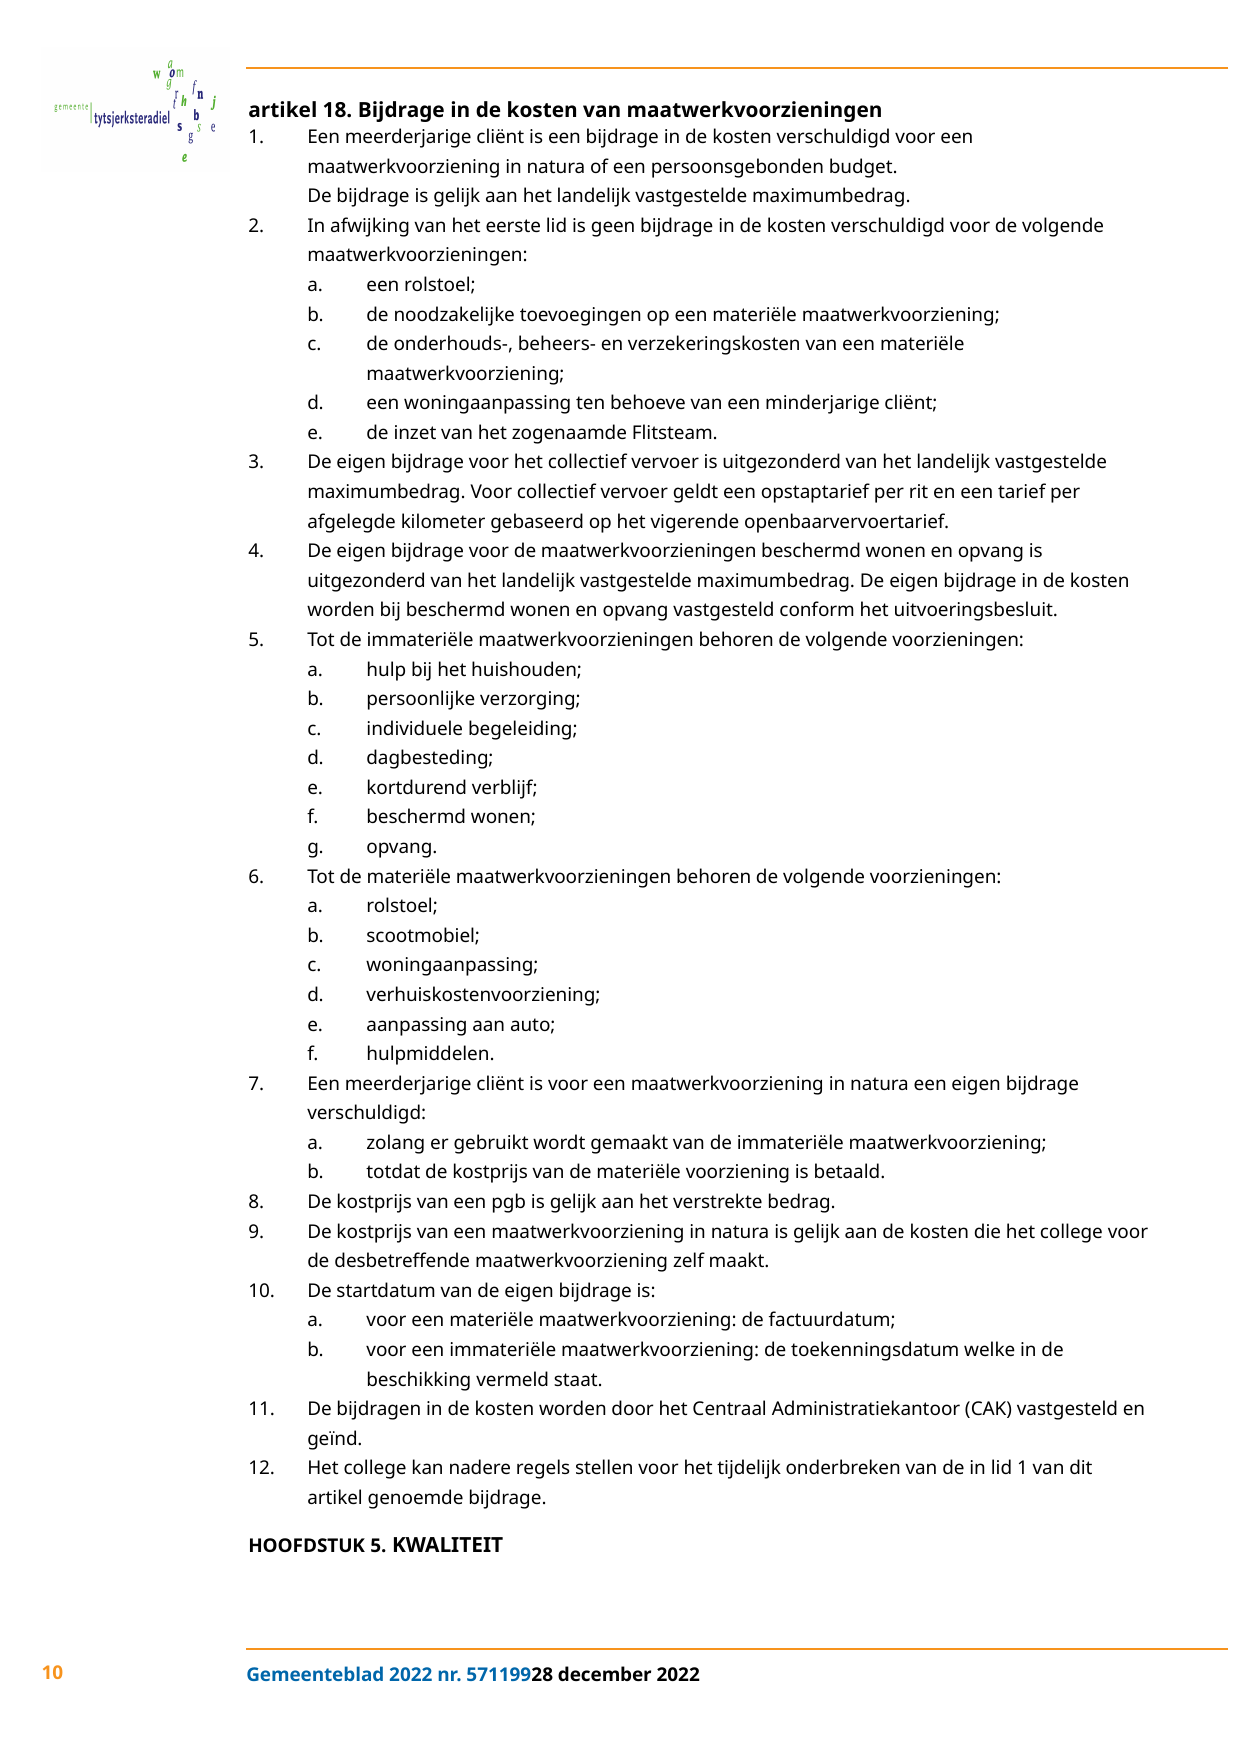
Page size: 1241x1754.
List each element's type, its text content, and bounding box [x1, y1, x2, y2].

list totdat de kostprijs van de materiële voorziening is betaald. [307, 1159, 1152, 1184]
list voor een materiële maatwerkvoorziening: de factuurdatum; [307, 1307, 1152, 1332]
list Het college kan nadere regels stellen voor het tijdelijk onderbreken van de in lid 1 van dit artikel genoemde bijdrage. [248, 1454, 1152, 1510]
list kortdurend verblijf; [307, 774, 1152, 800]
list aanpassing aan auto; [307, 1011, 1152, 1036]
list De bijdrage is gelijk aan het landelijk vastgestelde maximumbedrag. [248, 182, 1152, 208]
list woningaanpassing; [307, 952, 1152, 977]
list een woningaanpassing ten behoeve van een minderjarige cliënt; [307, 389, 1152, 415]
list de inzet van het zogenaamde Flitsteam. [307, 419, 1152, 445]
list de noodzakelijke toevoegingen op een materiële maatwerkvoorziening; [307, 301, 1152, 326]
list voor een immateriële maatwerkvoorziening: de toekenningsdatum welke in de beschikking vermeld staat. [307, 1336, 1152, 1391]
list hulp bij het huishouden; [307, 656, 1152, 681]
list rolstoel; [307, 892, 1152, 918]
list Een meerderjarige cliënt is een bijdrage in de kosten verschuldigd voor een maatwerkvoorziening in natura of een persoonsgebonden budget. [248, 123, 1152, 178]
list De bijdragen in de kosten worden door het Centraal Administratiekantoor (CAK) vastgesteld en geïnd. [248, 1395, 1152, 1451]
list een rolstoel; [307, 271, 1152, 297]
list opvang. [307, 833, 1152, 859]
list scootmobiel; [307, 922, 1152, 948]
text artikel 18. Bijdrage in de kosten van maatwerkvoorzieningen [248, 95, 1152, 123]
list verhuiskostenvoorziening; [307, 981, 1152, 1007]
list De kostprijs van een maatwerkvoorziening in natura is gelijk aan de kosten die het college voor de desbetreffende maatwerkvoorziening zelf maakt. [248, 1218, 1152, 1273]
list De startdatum van de eigen bijdrage is: [248, 1277, 1152, 1303]
list Tot de immateriële maatwerkvoorzieningen behoren de volgende voorzieningen: [248, 626, 1152, 652]
list individuele begeleiding; [307, 715, 1152, 741]
picture [41, 47, 231, 172]
list De eigen bijdrage voor het collectief vervoer is uitgezonderd van het landelijk vastgestelde maximumbedrag. Voor collectief vervoer geldt een opstaptarief per rit en een tarief per afgelegde kilometer gebaseerd op het vigerende openbaarvervoertarief. [248, 449, 1152, 533]
list de onderhouds-, beheers- en verzekeringskosten van een materiële maatwerkvoorziening; [307, 330, 1152, 386]
list dagbesteding; [307, 744, 1152, 770]
list hulpmiddelen. [307, 1040, 1152, 1066]
list persoonlijke verzorging; [307, 685, 1152, 711]
list In afwijking van het eerste lid is geen bijdrage in de kosten verschuldigd voor de volgende maatwerkvoorzieningen: [248, 212, 1152, 267]
list beschermd wonen; [307, 804, 1152, 829]
list De kostprijs van een pgb is gelijk aan het verstrekte bedrag. [248, 1188, 1152, 1214]
list Tot de materiële maatwerkvoorzieningen behoren de volgende voorzieningen: [248, 863, 1152, 888]
list Een meerderjarige cliënt is voor een maatwerkvoorziening in natura een eigen bijdrage verschuldigd: [248, 1070, 1152, 1125]
list De eigen bijdrage voor de maatwerkvoorzieningen beschermd wonen en opvang is uitgezonderd van het landelijk vastgestelde maximumbedrag. De eigen bijdrage in de kosten worden bij beschermd wonen en opvang vastgesteld conform het uitvoeringsbesluit. [248, 537, 1152, 622]
list zolang er gebruikt wordt gemaakt van de immateriële maatwerkvoorziening; [307, 1129, 1152, 1155]
text HOOFDSTUK 5. KWALITEIT [248, 1530, 1152, 1558]
